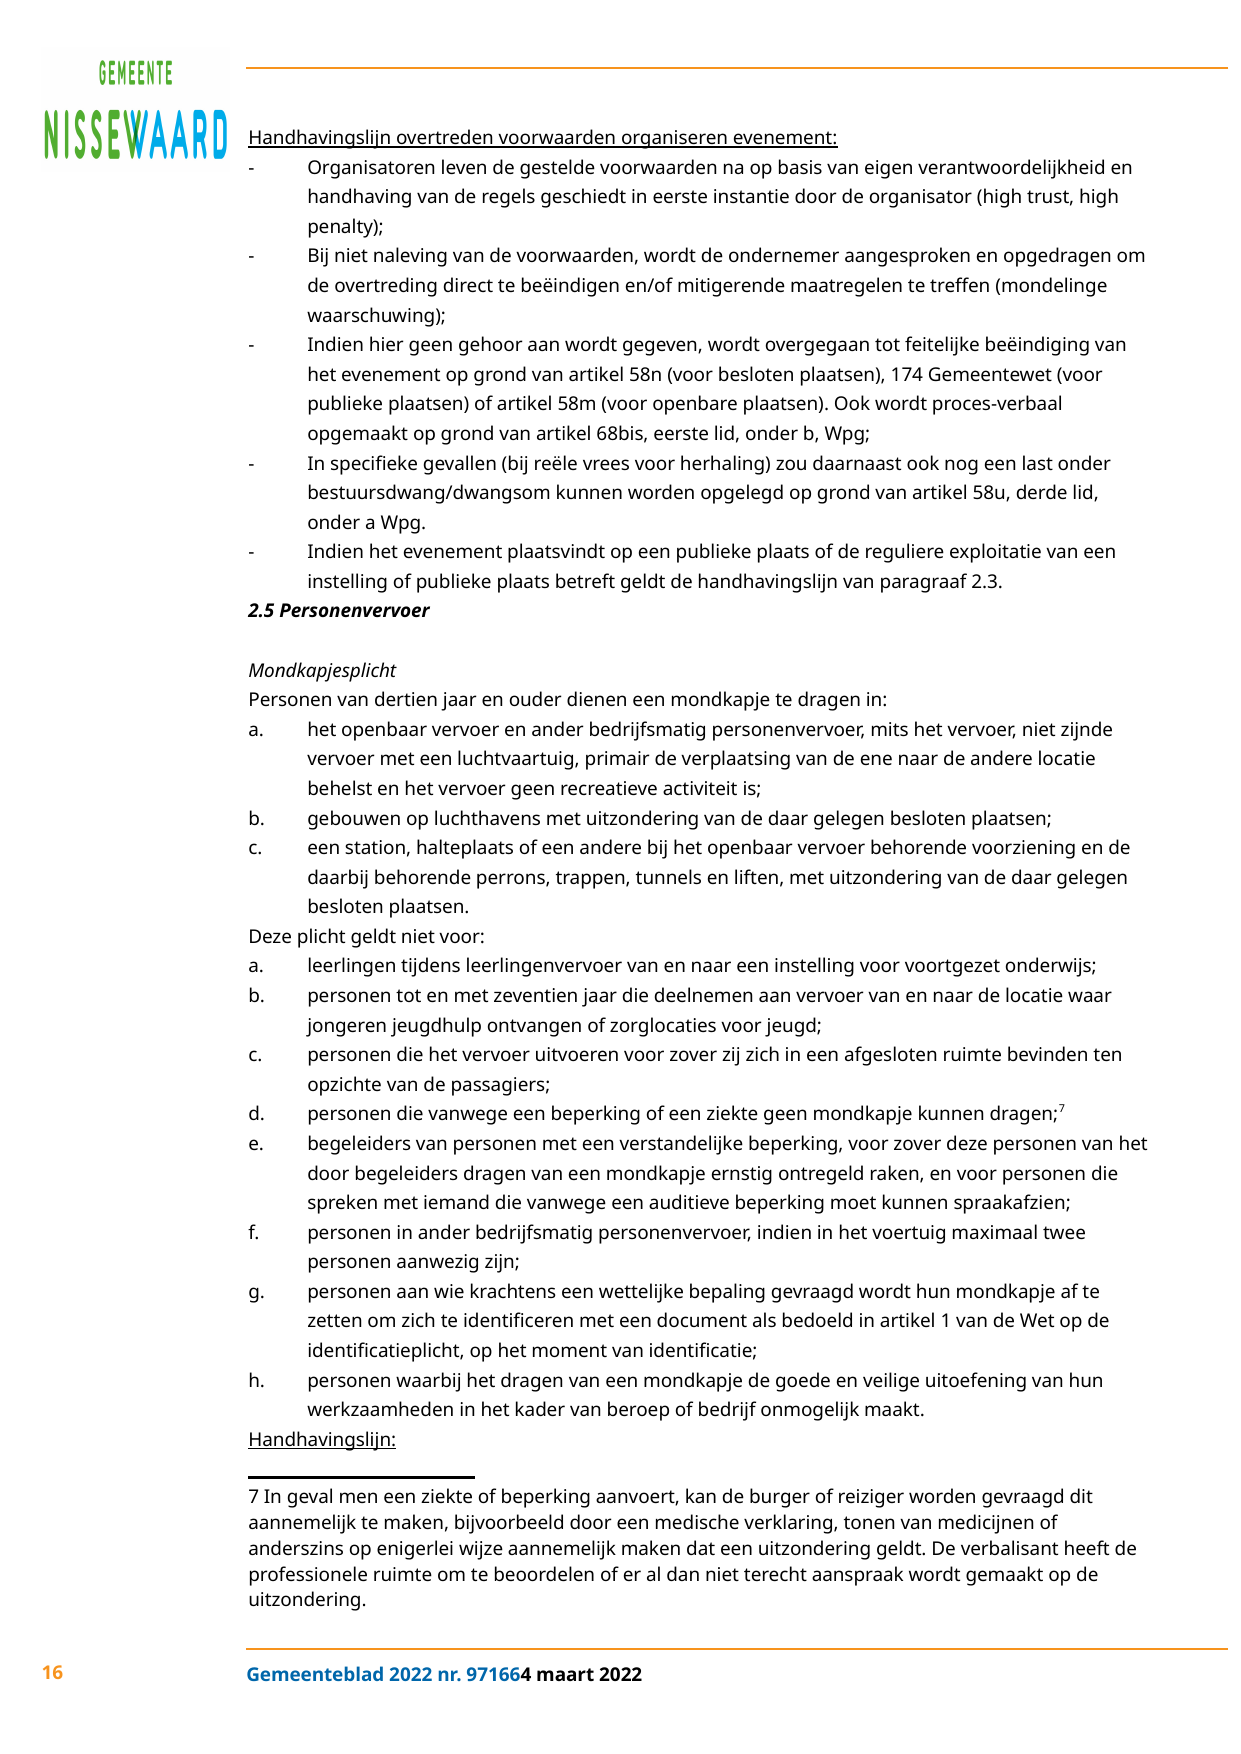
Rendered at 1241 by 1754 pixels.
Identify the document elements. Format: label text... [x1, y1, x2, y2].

list personen die het vervoer uitvoeren voor zover zij zich in een afgesloten ruimte bevinden ten opzichte van de passagiers; [248, 1041, 1152, 1097]
picture [41, 47, 231, 172]
list leerlingen tijdens leerlingenvervoer van en naar een instelling voor voortgezet onderwijs; [248, 953, 1152, 978]
list een station, halteplaats of een andere bij het openbaar vervoer behorende voorziening en de daarbij behorende perrons, trappen, tunnels en liften, met uitzondering van de daar gelegen besloten plaatsen. [248, 834, 1152, 919]
list het openbaar vervoer en ander bedrijfsmatig personenvervoer, mits het vervoer, niet zijnde vervoer met een luchtvaartuig, primair de verplaatsing van de ene naar de andere locatie behelst en het vervoer geen recreatieve activiteit is; [248, 716, 1152, 801]
list Indien het evenement plaatsvindt op een publieke plaats of de reguliere exploitatie van een instelling of publieke plaats betreft geldt de handhavingslijn van paragraaf 2.3. [248, 538, 1152, 594]
list In specifieke gevallen (bij reële vrees voor herhaling) zou daarnaast ook nog een last onder bestuursdwang/dwangsom kunnen worden opgelegd op grond van artikel 58u, derde lid, onder a Wpg. [248, 450, 1152, 535]
list Organisatoren leven de gestelde voorwaarden na op basis van eigen verantwoordelijkheid en handhaving van de regels geschiedt in eerste instantie door de organisator (high trust, high penalty); [248, 154, 1152, 239]
list personen die vanwege een beperking of een ziekte geen mondkapje kunnen dragen; [248, 1101, 1152, 1126]
list personen waarbij het dragen van een mondkapje de goede en veilige uitoefening van hun werkzaamheden in het kader van beroep of bedrijf onmogelijk maakt. [248, 1367, 1152, 1422]
text 2.5 Personenvervoer [248, 598, 1152, 623]
list personen tot en met zeventien jaar die deelnemen aan vervoer van en naar de locatie waar jongeren jeugdhulp ontvangen of zorglocaties voor jeugd; [248, 982, 1152, 1038]
list Indien hier geen gehoor aan wordt gegeven, wordt overgegaan tot feitelijke beëindiging van het evenement op grond van artikel 58n (voor besloten plaatsen), 174 Gemeentewet (voor publieke plaatsen) of artikel 58m (voor openbare plaatsen). Ook wordt proces-verbaal opgemaakt op grond van artikel 68bis, eerste lid, onder b, Wpg; [248, 331, 1152, 446]
list begeleiders van personen met een verstandelijke beperking, voor zover deze personen van het door begeleiders dragen van een mondkapje ernstig ontregeld raken, en voor personen die spreken met iemand die vanwege een auditieve beperking moet kunnen spraakafzien; [248, 1130, 1152, 1215]
text Handhavingslijn overtreden voorwaarden organiseren evenement: [248, 124, 1152, 150]
list Bij niet naleving van de voorwaarden, wordt de ondernemer aangesproken en opgedragen om de overtreding direct te beëindigen en/of mitigerende maatregelen te treffen (mondelinge waarschuwing); [248, 243, 1152, 328]
list personen in ander bedrijfsmatig personenvervoer, indien in het voertuig maximaal twee personen aanwezig zijn; [248, 1219, 1152, 1274]
text Deze plicht geldt niet voor: [248, 923, 1152, 949]
text Personen van dertien jaar en ouder dienen een mondkapje te dragen in: [248, 686, 1152, 712]
text Handhavingslijn: [248, 1426, 1152, 1452]
list In geval men een ziekte of beperking aanvoert, kan de burger of reiziger worden gevraagd dit aannemelijk te maken, bijvoorbeeld door een medische verklaring, tonen van medicijnen of anderszins op enigerlei wijze aannemelijk maken dat een uitzondering geldt. De verbalisant heeft de professionele ruimte om te beoordelen of er al dan niet terecht aanspraak wordt gemaakt op de uitzondering. [248, 1483, 1152, 1612]
list gebouwen op luchthavens met uitzondering van de daar gelegen besloten plaatsen; [248, 805, 1152, 831]
text Mondkapjesplicht [248, 657, 1152, 683]
list personen aan wie krachtens een wettelijke bepaling gevraagd wordt hun mondkapje af te zetten om zich te identificeren met een document als bedoeld in artikel 1 van de Wet op de identificatieplicht, op het moment van identificatie; [248, 1278, 1152, 1363]
